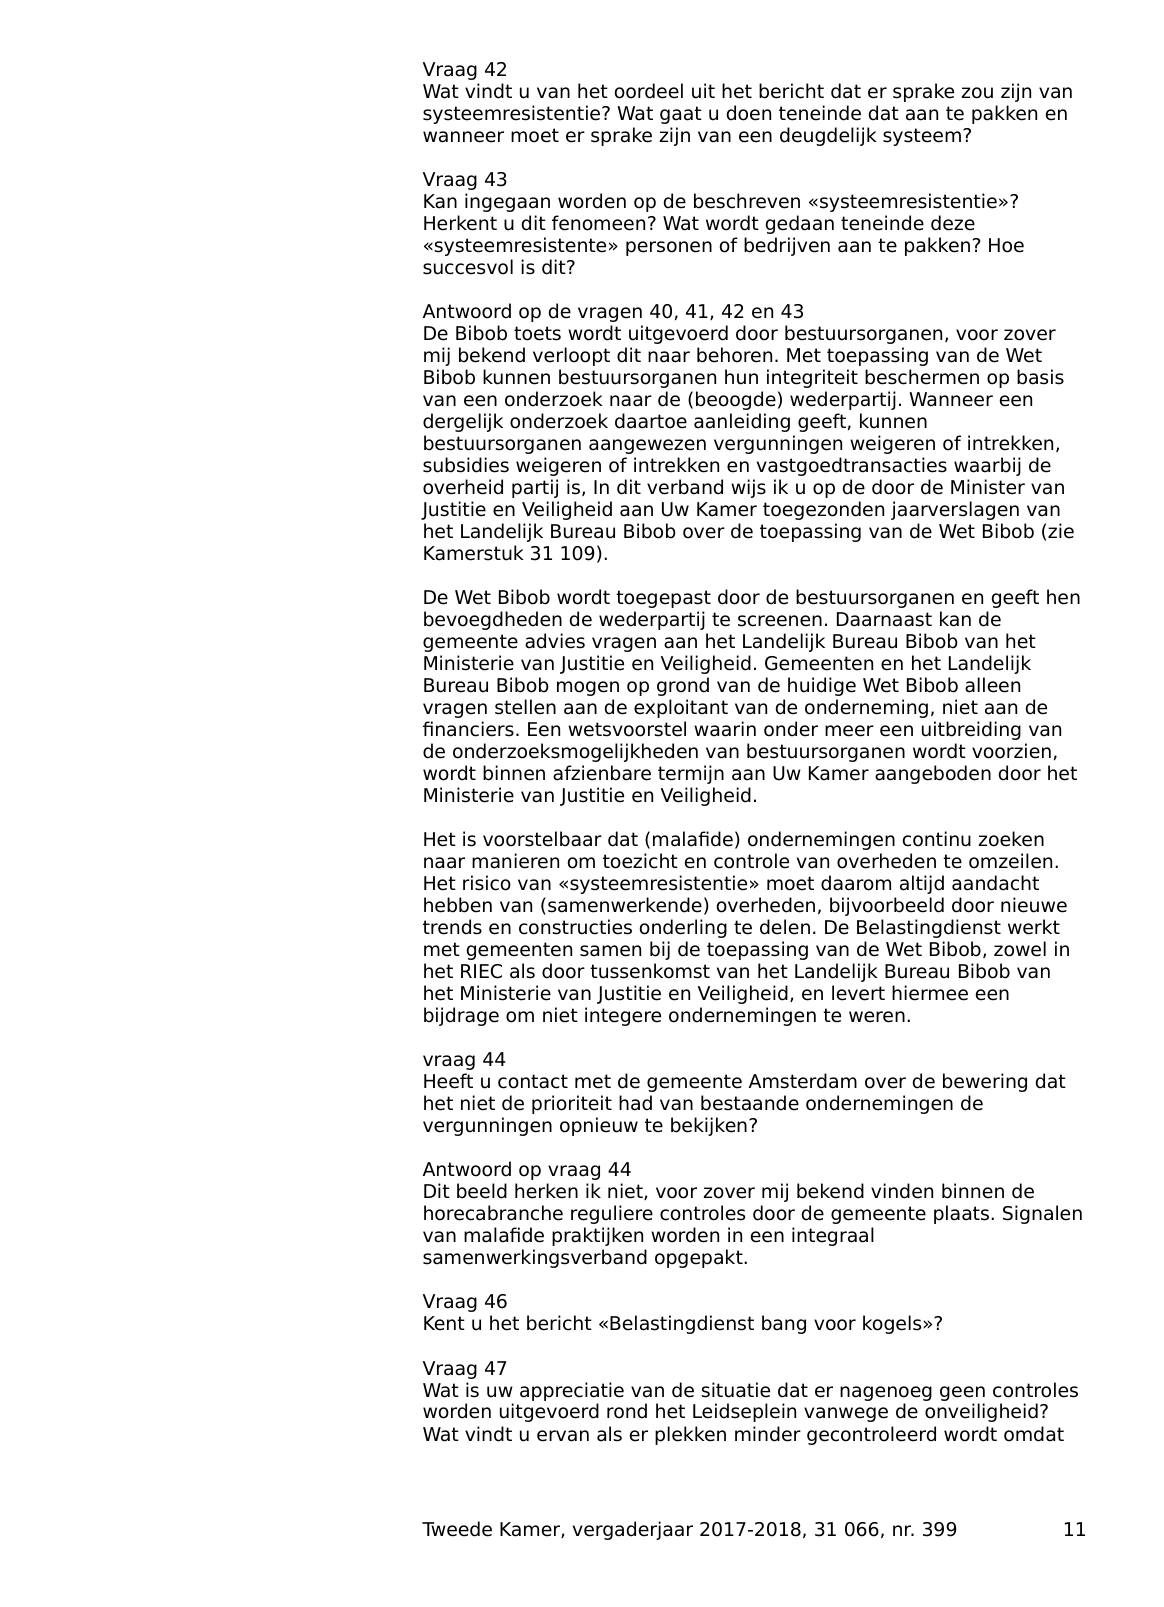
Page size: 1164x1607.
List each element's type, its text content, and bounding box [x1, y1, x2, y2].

text Heeft u contact met de gemeente Amsterdam over de bewering dat het niet de prioriteit had van bestaande ondernemingen de vergunningen opnieuw te bekijken? [422, 1071, 1087, 1137]
text Antwoord op vraag 44 [422, 1159, 1087, 1181]
text Antwoord op de vragen 40, 41, 42 en 43 [422, 301, 1087, 323]
text Vraag 47 [422, 1357, 1087, 1379]
text vraag 44 [422, 1049, 1087, 1071]
text Het is voorstelbaar dat (malafide) ondernemingen continu zoeken naar manieren om toezicht en controle van overheden te omzeilen. Het risico van «systeemresistentie» moet daarom altijd aandacht hebben van (samenwerkende) overheden, bijvoorbeeld door nieuwe trends en constructies onderling te delen. De Belastingdienst werkt met gemeenten samen bij de toepassing van de Wet Bibob, zowel in het RIEC als door tussenkomst van het Landelijk Bureau Bibob van het Ministerie van Justitie en Veiligheid, en levert hiermee een bijdrage om niet integere ondernemingen te weren. [422, 829, 1087, 1027]
text Vraag 42 [422, 59, 1087, 81]
text De Bibob toets wordt uitgevoerd door bestuursorganen, voor zover mij bekend verloopt dit naar behoren. Met toepassing van de Wet Bibob kunnen bestuursorganen hun integriteit beschermen op basis van een onderzoek naar de (beoogde) wederpartij. Wanneer een dergelijk onderzoek daartoe aanleiding geeft, kunnen bestuursorganen aangewezen vergunningen weigeren of intrekken, subsidies weigeren of intrekken en vastgoedtransacties waarbij de overheid partij is, In dit verband wijs ik u op de door de Minister van Justitie en Veiligheid aan Uw Kamer toegezonden jaarverslagen van het Landelijk Bureau Bibob over de toepassing van de Wet Bibob (zie Kamerstuk 31 109). [422, 323, 1087, 565]
text Vraag 43 [422, 169, 1087, 191]
text Vraag 46 [422, 1291, 1087, 1313]
text Wat vindt u van het oordeel uit het bericht dat er sprake zou zijn van systeemresistentie? Wat gaat u doen teneinde dat aan te pakken en wanneer moet er sprake zijn van een deugdelijk systeem? [422, 81, 1087, 147]
text Wat is uw appreciatie van de situatie dat er nagenoeg geen controles worden uitgevoerd rond het Leidseplein vanwege de onveiligheid? Wat vindt u ervan als er plekken minder gecontroleerd wordt omdat [422, 1379, 1087, 1445]
text De Wet Bibob wordt toegepast door de bestuursorganen en geeft hen bevoegdheden de wederpartij te screenen. Daarnaast kan de gemeente advies vragen aan het Landelijk Bureau Bibob van het Ministerie van Justitie en Veiligheid. Gemeenten en het Landelijk Bureau Bibob mogen op grond van de huidige Wet Bibob alleen vragen stellen aan de exploitant van de onderneming, niet aan de financiers. Een wetsvoorstel waarin onder meer een uitbreiding van de onderzoeksmogelijkheden van bestuursorganen wordt voorzien, wordt binnen afzienbare termijn aan Uw Kamer aangeboden door het Ministerie van Justitie en Veiligheid. [422, 587, 1087, 807]
text Dit beeld herken ik niet, voor zover mij bekend vinden binnen de horecabranche reguliere controles door de gemeente plaats. Signalen van malafide praktijken worden in een integraal samenwerkingsverband opgepakt. [422, 1181, 1087, 1269]
text Kent u het bericht «Belastingdienst bang voor kogels»? [422, 1313, 1087, 1335]
text Kan ingegaan worden op de beschreven «systeemresistentie»? Herkent u dit fenomeen? Wat wordt gedaan teneinde deze «systeemresistente» personen of bedrijven aan te pakken? Hoe succesvol is dit? [422, 191, 1087, 279]
